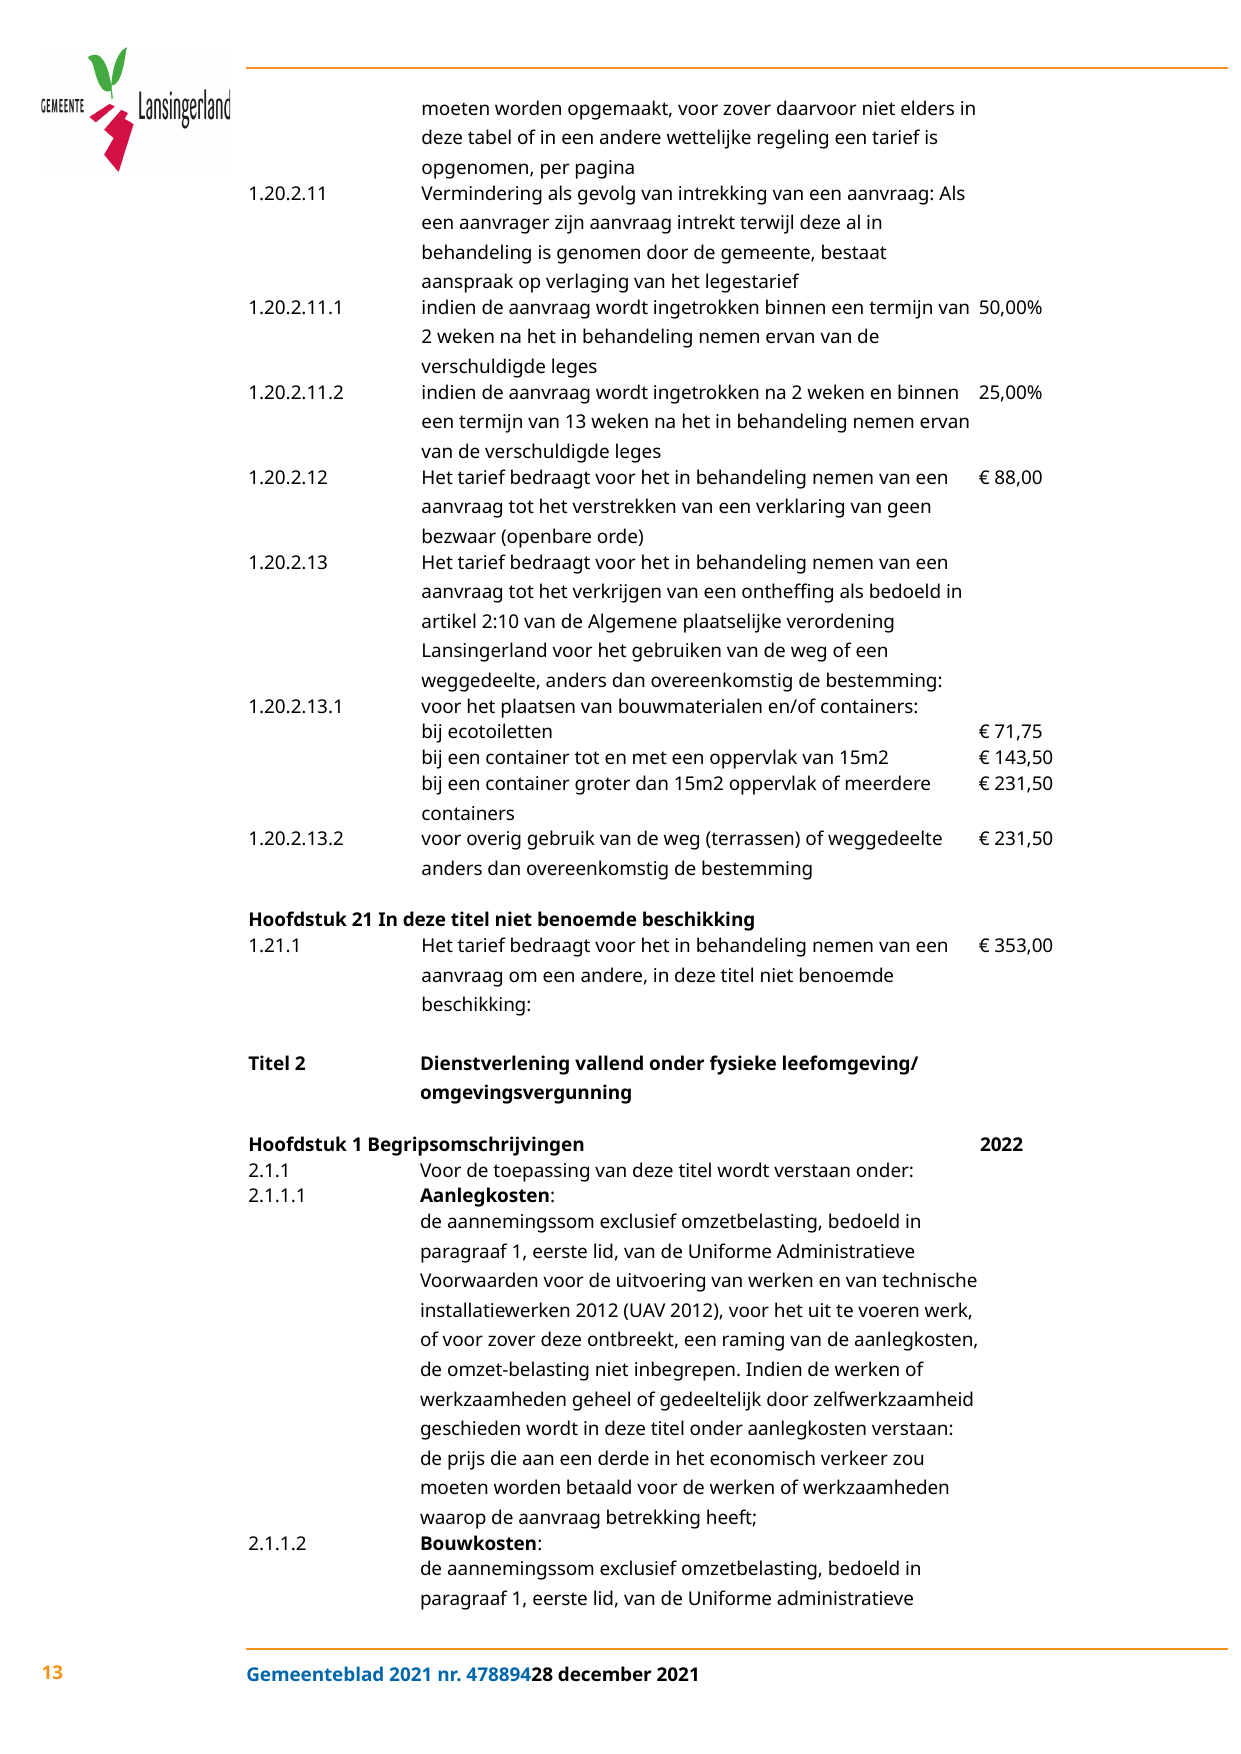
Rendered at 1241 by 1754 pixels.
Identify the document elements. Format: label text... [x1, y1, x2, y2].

table_cell Voor de toepassing van deze titel wordt verstaan onder: [420, 1157, 980, 1182]
table_cell € 88,00 [979, 464, 1152, 549]
table_cell Vermindering als gevolg van intrekking van een aanvraag: Als een aanvrager zijn aanvraag intrekt terwijl deze al in behandeling is genomen door de gemeente, bestaat aanspraak op verlaging van het legestarief [421, 180, 978, 294]
table_cell indien de aanvraag wordt ingetrokken na 2 weken en binnen een termijn van 13 weken na het in behandeling nemen ervan van de verschuldigde leges [421, 379, 978, 464]
table_cell moeten worden opgemaakt, voor zover daarvoor niet elders in deze tabel of in een andere wettelijke regeling een tarief is opgenomen, per pagina [421, 95, 978, 180]
table_cell € 231,50 [979, 825, 1152, 881]
table_cell 1.20.2.12 [248, 464, 421, 549]
table_cell [979, 95, 1152, 180]
table_cell € 143,50 [979, 744, 1152, 770]
table_cell [248, 881, 1152, 906]
table_cell [980, 1157, 1152, 1182]
table_cell 2.1.1.1 [248, 1183, 420, 1208]
table_cell [979, 906, 1152, 932]
table_cell [248, 1208, 420, 1530]
table_cell € 231,50 [979, 770, 1152, 825]
table_cell [979, 549, 1152, 693]
table_cell 1.20.2.11 [248, 180, 421, 294]
table_cell [980, 1183, 1152, 1208]
table_cell [248, 1105, 1152, 1131]
table_cell 1.20.2.11.1 [248, 294, 421, 379]
table_cell Hoofdstuk 21 In deze titel niet benoemde beschikking [248, 906, 978, 932]
table_cell 1.20.2.11.2 [248, 379, 421, 464]
table_cell 2.1.1 [248, 1157, 420, 1182]
table_cell € 71,75 [979, 719, 1152, 744]
table_cell 1.20.2.13 [248, 549, 421, 693]
table_cell [980, 1208, 1152, 1530]
picture [41, 47, 231, 172]
table_cell [980, 1556, 1152, 1611]
table_cell bij een container groter dan 15m2 oppervlak of meerdere containers [421, 770, 978, 825]
table_cell 1.20.2.13.2 [248, 825, 421, 881]
table_cell 50,00% [979, 294, 1152, 379]
table_cell Bouwkosten: [420, 1530, 980, 1556]
table_cell [980, 1530, 1152, 1556]
table_cell [248, 719, 421, 744]
table_cell Het tarief bedraagt voor het in behandeling nemen van een aanvraag tot het verkrijgen van een ontheffing als bedoeld in artikel 2:10 van de Algemene plaatselijke verordening Lansingerland voor het gebruiken van de weg of een weggedeelte, anders dan overeenkomstig de bestemming: [421, 549, 978, 693]
table_cell Het tarief bedraagt voor het in behandeling nemen van een aanvraag tot het verstrekken van een verklaring van geen bezwaar (openbare orde) [421, 464, 978, 549]
table_cell Het tarief bedraagt voor het in behandeling nemen van een aanvraag om een andere, in deze titel niet benoemde beschikking: [421, 932, 978, 1017]
table_cell 25,00% [979, 379, 1152, 464]
table_cell de aannemingssom exclusief omzetbelasting, bedoeld in paragraaf 1, eerste lid, van de Uniforme Administratieve Voorwaarden voor de uitvoering van werken en van technische installatiewerken 2012 (UAV 2012), voor het uit te voeren werk, of voor zover deze ontbreekt, een raming van de aanlegkosten, de omzet-belasting niet inbegrepen. Indien de werken of werkzaamheden geheel of gedeeltelijk door zelfwerkzaamheid geschieden wordt in deze titel onder aanlegkosten verstaan: de prijs die aan een derde in het economisch verkeer zou moeten worden betaald voor de werken of werkzaamheden waarop de aanvraag betrekking heeft; [420, 1208, 980, 1530]
table_cell € 353,00 [979, 932, 1152, 1017]
table_cell bij ecotoiletten [421, 719, 978, 744]
table_header Titel 2 [248, 1050, 420, 1105]
table_cell voor het plaatsen van bouwmaterialen en/of containers: [421, 693, 978, 719]
table_cell 2.1.1.2 [248, 1530, 420, 1556]
table_cell 2022 [980, 1131, 1152, 1157]
table_cell Aanlegkosten: [420, 1183, 980, 1208]
table_header [980, 1050, 1152, 1105]
table_cell de aannemingssom exclusief omzetbelasting, bedoeld in paragraaf 1, eerste lid, van de Uniforme administratieve [420, 1556, 980, 1611]
table_cell [979, 180, 1152, 294]
table_cell [979, 693, 1152, 719]
table_cell [248, 1556, 420, 1611]
table_cell 1.20.2.13.1 [248, 693, 421, 719]
table_cell Hoofdstuk 1 Begripsomschrijvingen [248, 1131, 980, 1157]
table_cell voor overig gebruik van de weg (terrassen) of weggedeelte anders dan overeenkomstig de bestemming [421, 825, 978, 881]
table_cell 1.21.1 [248, 932, 421, 1017]
table_cell [248, 744, 421, 770]
table_header Dienstverlening vallend onder fysieke leefomgeving/ omgevingsvergunning [420, 1050, 980, 1105]
table_cell [248, 95, 421, 180]
table_cell bij een container tot en met een oppervlak van 15m2 [421, 744, 978, 770]
table_cell [248, 770, 421, 825]
table_cell indien de aanvraag wordt ingetrokken binnen een termijn van 2 weken na het in behandeling nemen ervan van de verschuldigde leges [421, 294, 978, 379]
